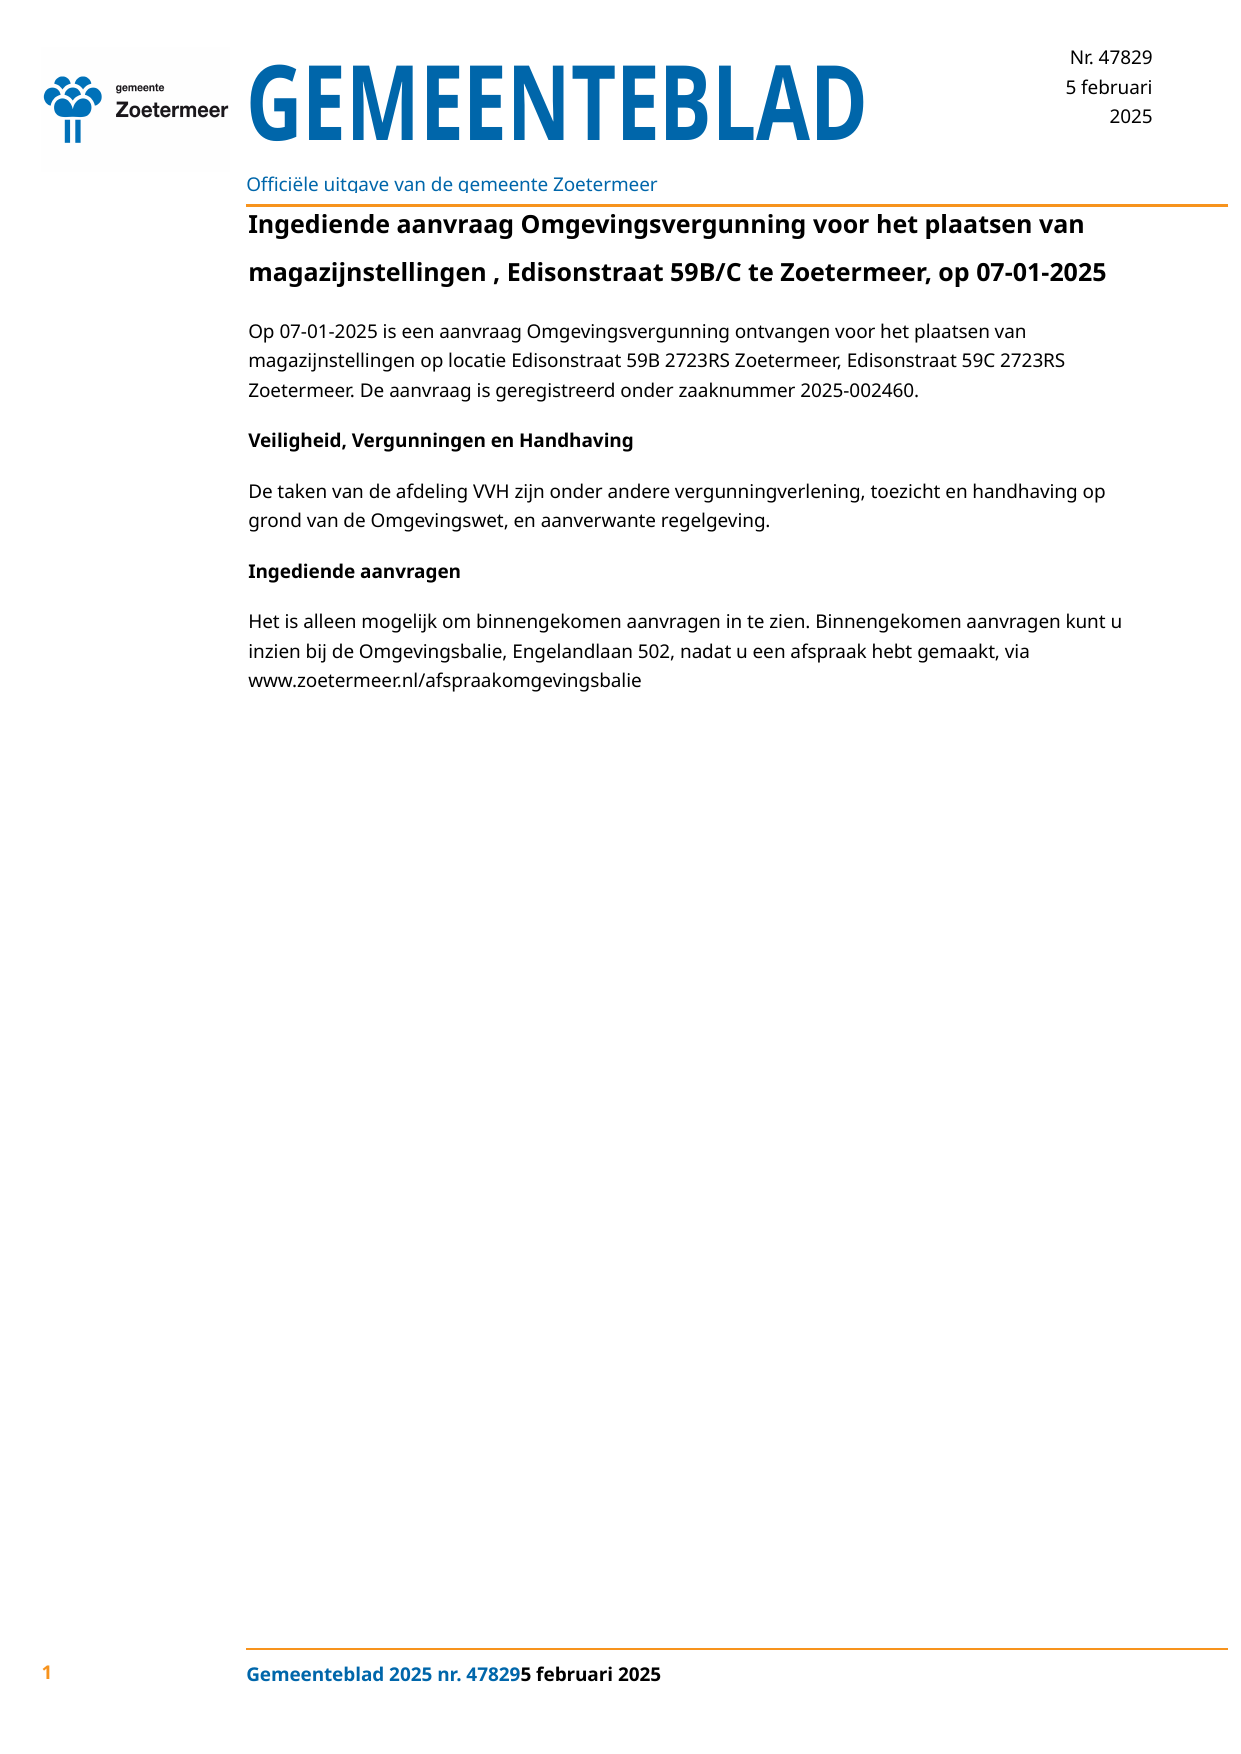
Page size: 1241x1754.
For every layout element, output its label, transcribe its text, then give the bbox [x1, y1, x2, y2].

text De taken van de afdeling VVH zijn onder andere vergunningverlening, toezicht en handhaving op grond van de Omgevingswet, en aanverwante regelgeving. [248, 478, 1152, 533]
text Ingediende aanvraag Omgevingsvergunning voor het plaatsen van magazijnstellingen , Edisonstraat 59B/C te Zoetermeer, op 07-01-2025 [248, 207, 1152, 288]
text Op 07-01-2025 is een aanvraag Omgevingsvergunning ontvangen voor het plaatsen van magazijnstellingen op locatie Edisonstraat 59B 2723RS Zoetermeer, Edisonstraat 59C 2723RS Zoetermeer. De aanvraag is geregistreerd onder zaaknummer 2025-002460. [248, 318, 1152, 403]
text Veiligheid, Vergunningen en Handhaving [248, 427, 1152, 453]
text Ingediende aanvragen [248, 558, 1152, 584]
picture [41, 47, 231, 172]
text Het is alleen mogelijk om binnengekomen aanvragen in te zien. Binnengekomen aanvragen kunt u inzien bij de Omgevingsbalie, Engelandlaan 502, nadat u een afspraak hebt gemaakt, via www.zoetermeer.nl/afspraakomgevingsbalie [248, 608, 1152, 693]
